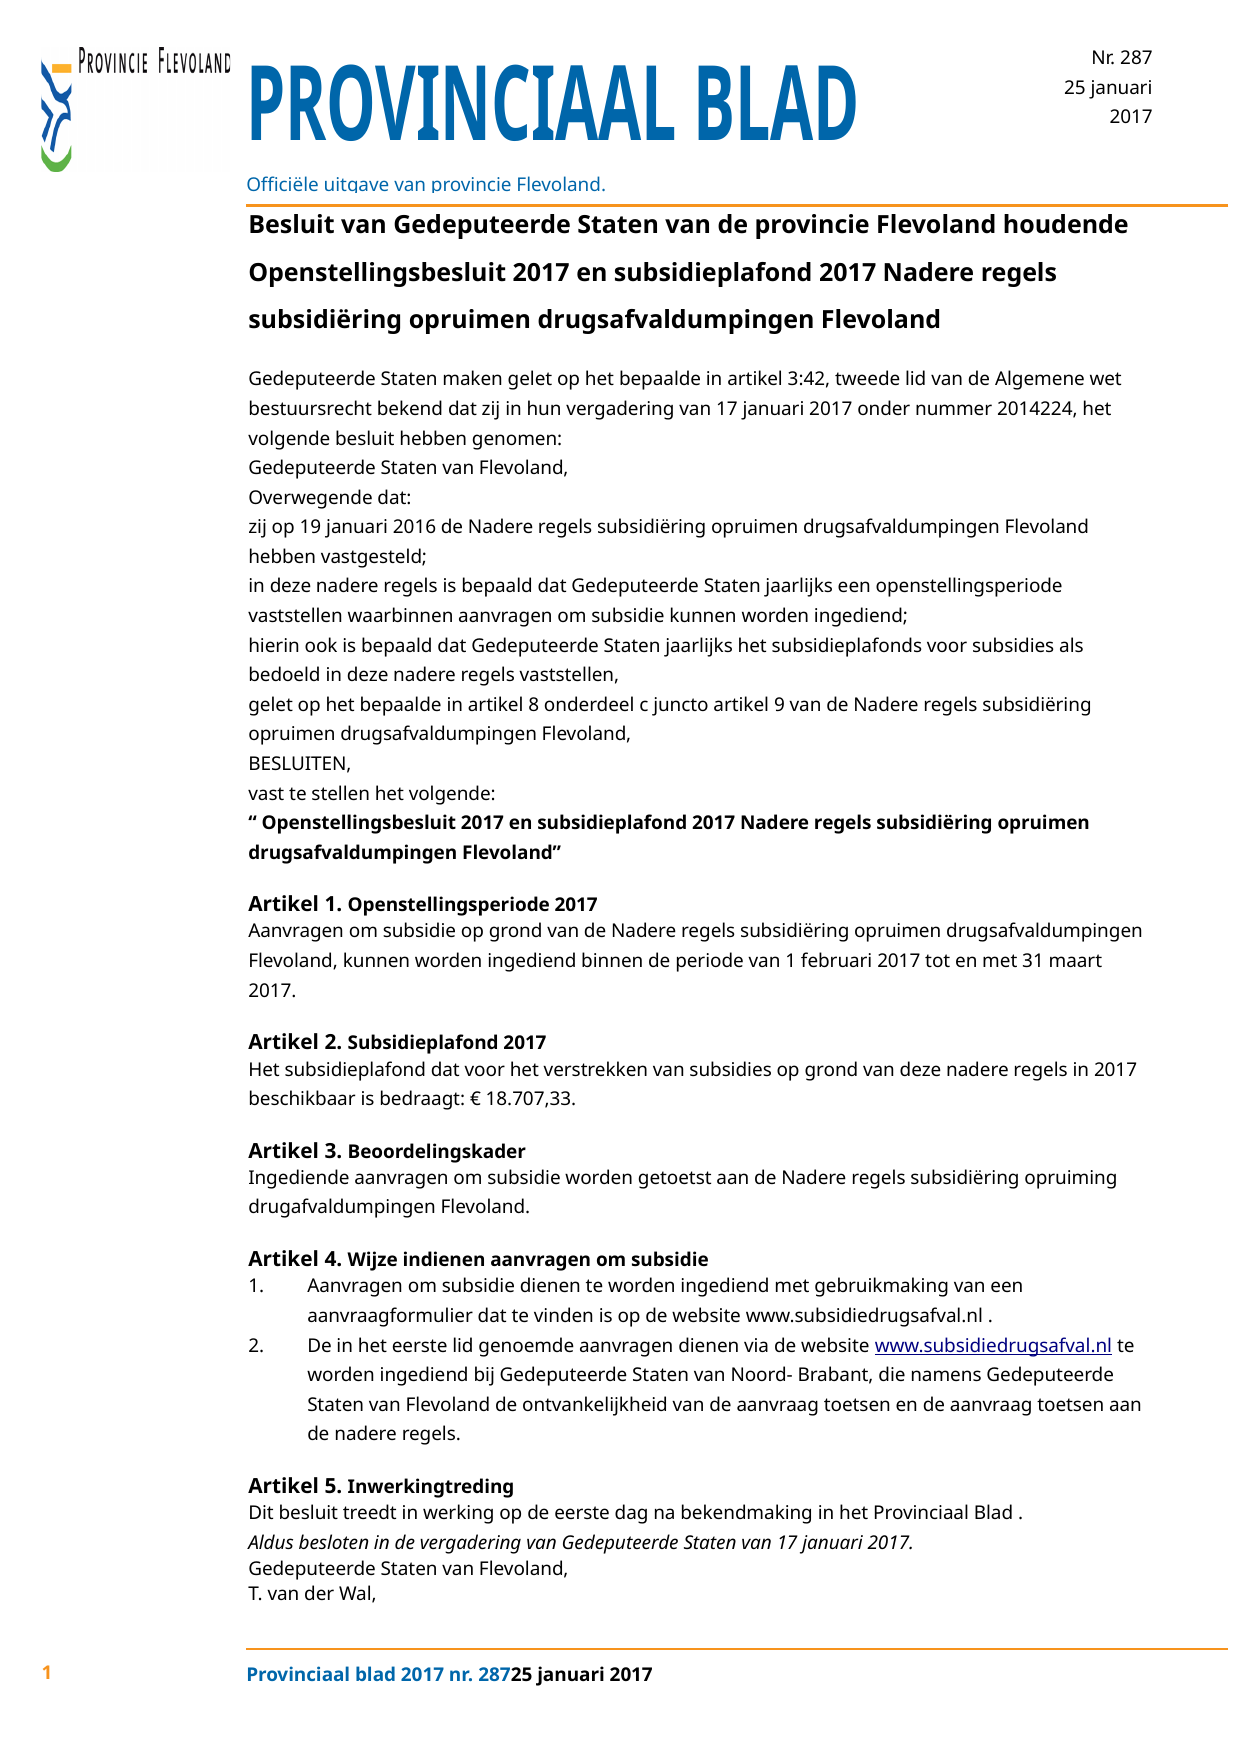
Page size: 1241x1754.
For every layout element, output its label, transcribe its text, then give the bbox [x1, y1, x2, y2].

text “ Openstellingsbesluit 2017 en subsidieplafond 2017 Nadere regels subsidiëring opruimen drugsafvaldumpingen Flevoland” [248, 809, 1152, 864]
text in deze nadere regels is bepaald dat Gedeputeerde Staten jaarlijks een openstellingsperiode vaststellen waarbinnen aanvragen om subsidie kunnen worden ingediend; [248, 573, 1152, 628]
text Besluit van Gedeputeerde Staten van de provincie Flevoland houdende Openstellingsbesluit 2017 en subsidieplafond 2017 Nadere regels subsidiëring opruimen drugsafvaldumpingen Flevoland [248, 207, 1152, 336]
text hierin ook is bepaald dat Gedeputeerde Staten jaarlijks het subsidieplafonds voor subsidies als bedoeld in deze nadere regels vaststellen, [248, 632, 1152, 687]
text Artikel 4. Wijze indienen aanvragen om subsidie [248, 1244, 1152, 1273]
text Het subsidieplafond dat voor het verstrekken van subsidies op grond van deze nadere regels in 2017 beschikbaar is bedraagt: € 18.707,33. [248, 1056, 1152, 1111]
text Gedeputeerde Staten maken gelet op het bepaalde in artikel 3:42, tweede lid van de Algemene wet bestuursrecht bekend dat zij in hun vergadering van 17 januari 2017 onder nummer 2014224, het volgende besluit hebben genomen: [248, 366, 1152, 450]
text Dit besluit treedt in werking op de eerste dag na bekendmaking in het Provinciaal Blad . [248, 1499, 1152, 1525]
list De in het eerste lid genoemde aanvragen dienen via de website www.subsidiedrugsafval.nl te worden ingediend bij Gedeputeerde Staten van Noord- Brabant, die namens Gedeputeerde Staten van Flevoland de ontvankelijkheid van de aanvraag toetsen en de aanvraag toetsen aan de nadere regels. [248, 1332, 1152, 1446]
text Artikel 3. Beoordelingskader [248, 1136, 1152, 1164]
text Aldus besloten in de vergadering van Gedeputeerde Staten van 17 januari 2017. [248, 1529, 1152, 1555]
text Gedeputeerde Staten van Flevoland, [248, 1555, 1152, 1580]
text Aanvragen om subsidie op grond van de Nadere regels subsidiëring opruimen drugsafvaldumpingen Flevoland, kunnen worden ingediend binnen de periode van 1 februari 2017 tot en met 31 maart 2017. [248, 918, 1152, 1003]
text Artikel 1. Openstellingsperiode 2017 [248, 889, 1152, 918]
text BESLUITEN, [248, 750, 1152, 776]
text T. van der Wal, [248, 1580, 1152, 1606]
list Aanvragen om subsidie dienen te worden ingediend met gebruikmaking van een aanvraagformulier dat te vinden is op de website www.subsidiedrugsafval.nl . [248, 1273, 1152, 1328]
text vast te stellen het volgende: [248, 780, 1152, 805]
text Gedeputeerde Staten van Flevoland, [248, 454, 1152, 480]
text zij op 19 januari 2016 de Nadere regels subsidiëring opruimen drugsafvaldumpingen Flevoland hebben vastgesteld; [248, 513, 1152, 569]
text Overwegende dat: [248, 484, 1152, 509]
text Ingediende aanvragen om subsidie worden getoetst aan de Nadere regels subsidiëring opruiming drugafvaldumpingen Flevoland. [248, 1164, 1152, 1219]
text Artikel 5. Inwerkingtreding [248, 1471, 1152, 1499]
picture [41, 47, 231, 172]
text Artikel 2. Subsidieplafond 2017 [248, 1027, 1152, 1056]
text gelet op het bepaalde in artikel 8 onderdeel c juncto artikel 9 van de Nadere regels subsidiëring opruimen drugsafvaldumpingen Flevoland, [248, 691, 1152, 746]
